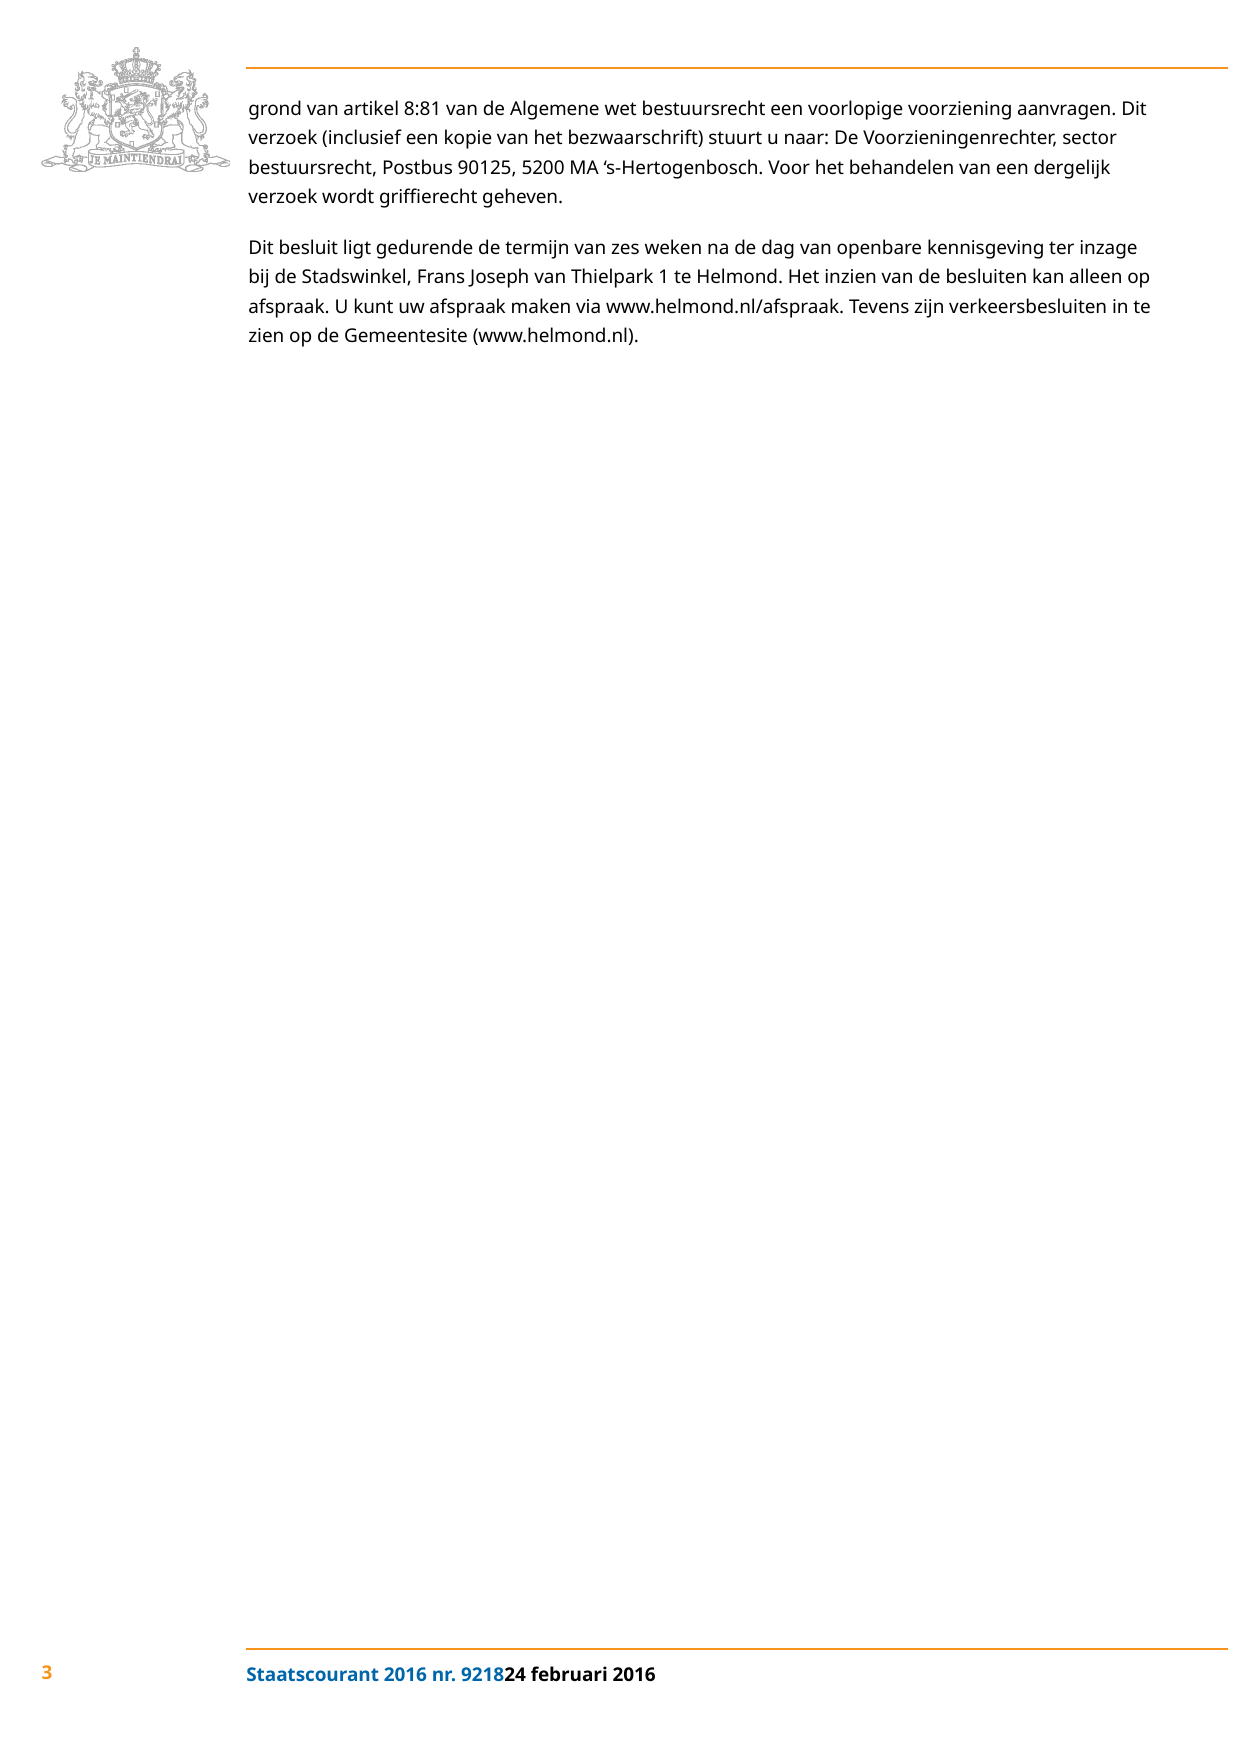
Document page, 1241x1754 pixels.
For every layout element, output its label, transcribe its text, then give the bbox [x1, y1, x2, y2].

text Dit besluit ligt gedurende de termijn van zes weken na de dag van openbare kennisgeving ter inzage bij de Stadswinkel, Frans Joseph van Thielpark 1 te Helmond. Het inzien van de besluiten kan alleen op afspraak. U kunt uw afspraak maken via www.helmond.nl/afspraak. Tevens zijn verkeersbesluiten in te zien op de Gemeentesite (www.helmond.nl). [248, 234, 1152, 348]
text grond van artikel 8:81 van de Algemene wet bestuursrecht een voorlopige voorziening aanvragen. Dit verzoek (inclusief een kopie van het bezwaarschrift) stuurt u naar: De Voorzieningenrechter, sector bestuursrecht, Postbus 90125, 5200 MA ‘s-Hertogenbosch. Voor het behandelen van een dergelijk verzoek wordt griffierecht geheven. [248, 95, 1152, 209]
picture [41, 47, 231, 172]
